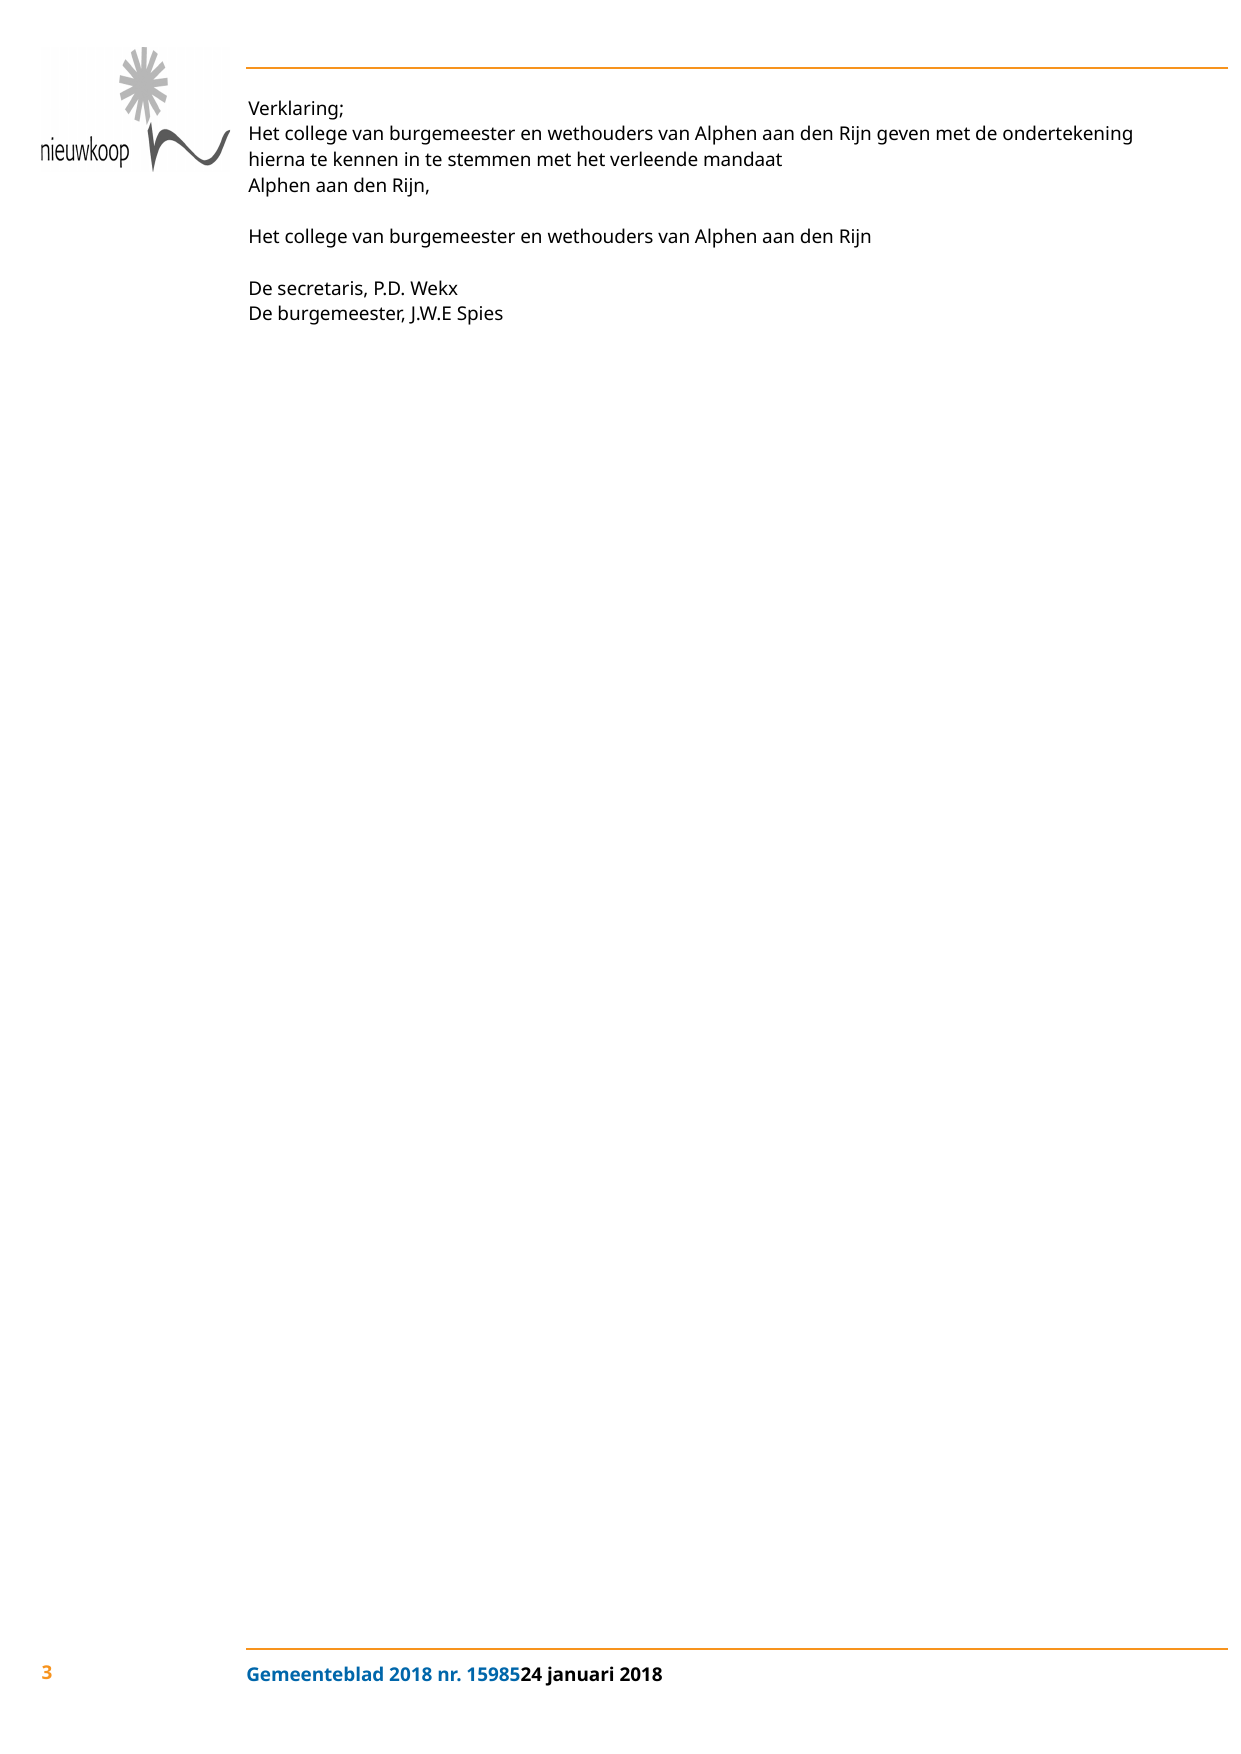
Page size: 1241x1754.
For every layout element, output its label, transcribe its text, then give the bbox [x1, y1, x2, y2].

text Alphen aan den Rijn, [248, 172, 1152, 198]
picture [41, 47, 231, 172]
text De secretaris, P.D. Wekx [248, 275, 1152, 301]
text Het college van burgemeester en wethouders van Alphen aan den Rijn geven met de ondertekening hierna te kennen in te stemmen met het verleende mandaat [248, 121, 1152, 172]
text Het college van burgemeester en wethouders van Alphen aan den Rijn [248, 223, 1152, 249]
text De burgemeester, J.W.E Spies [248, 301, 1152, 326]
text Verklaring; [248, 95, 1152, 121]
